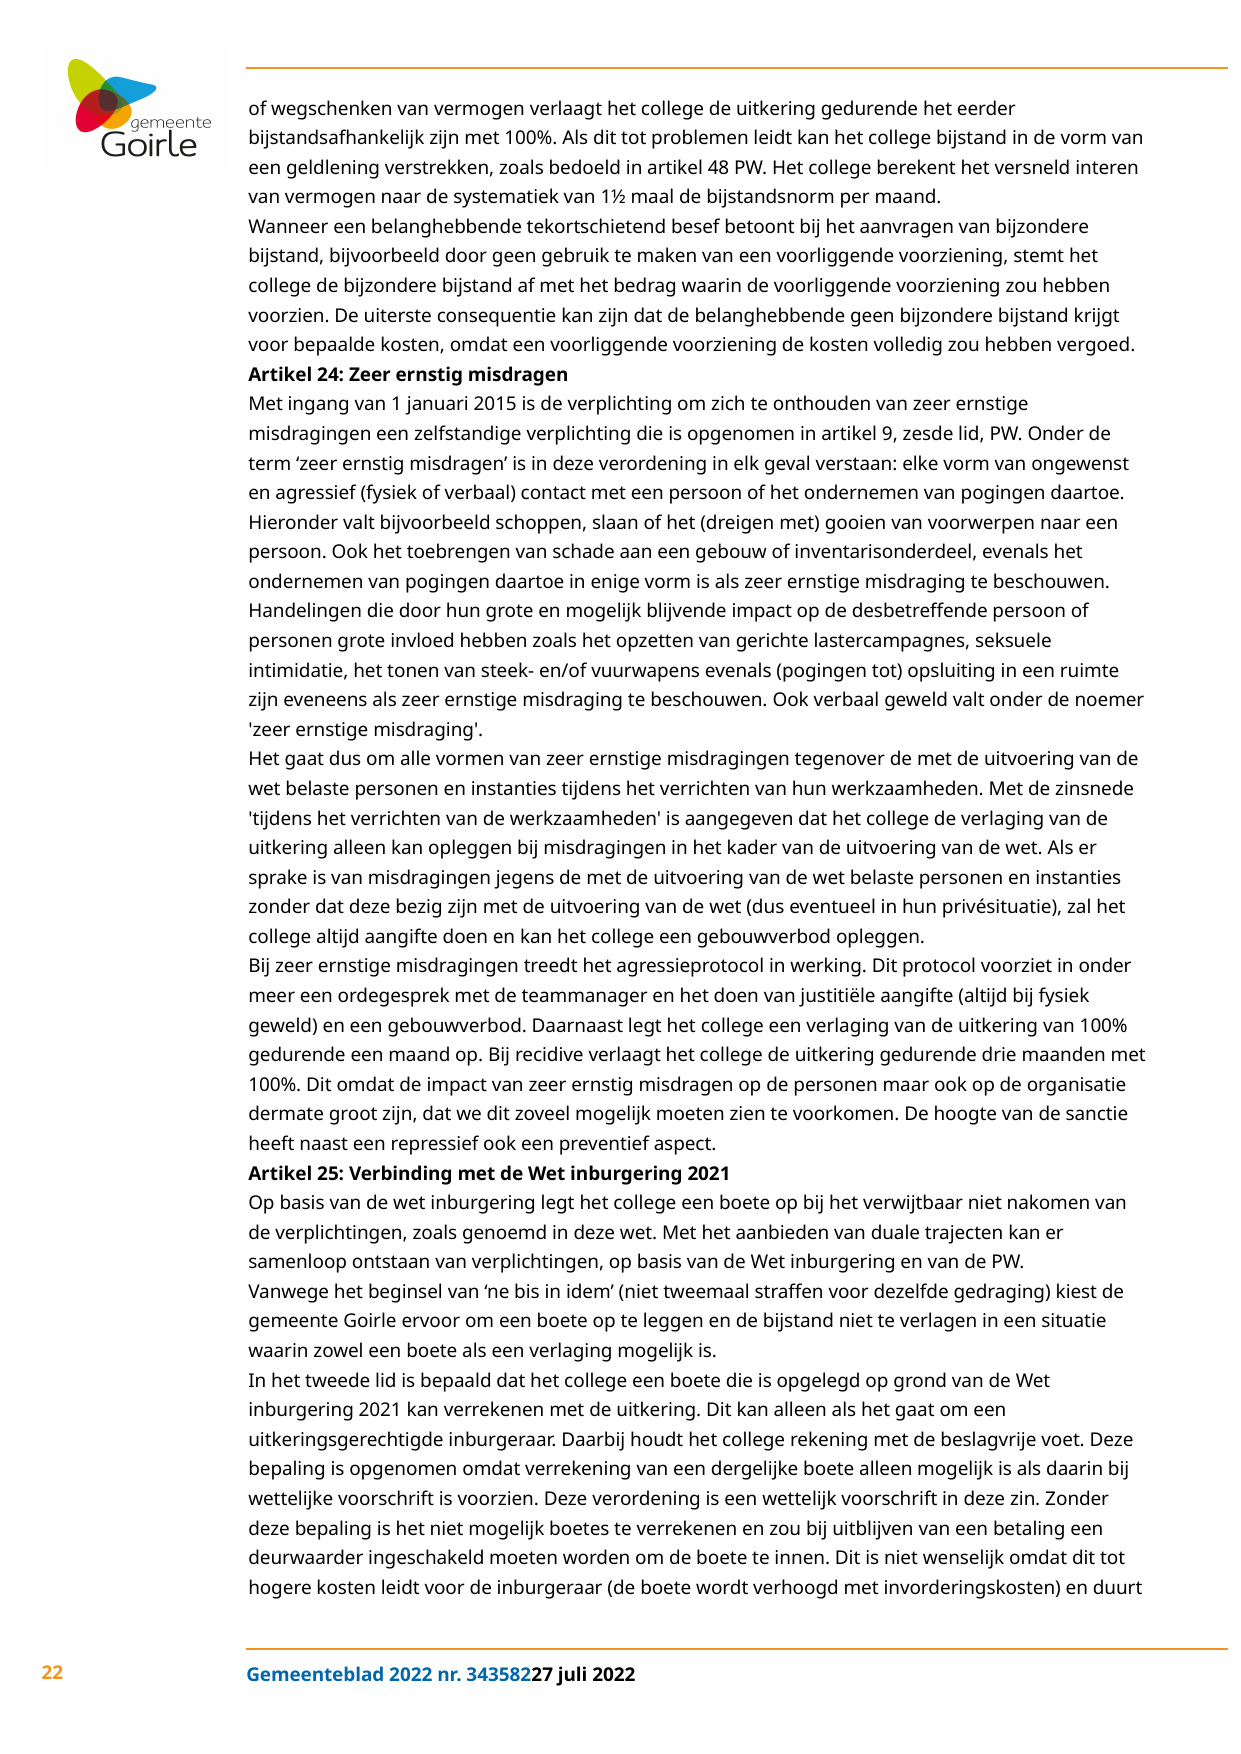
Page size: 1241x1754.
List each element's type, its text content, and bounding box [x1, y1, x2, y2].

text In het tweede lid is bepaald dat het college een boete die is opgelegd op grond van de Wet inburgering 2021 kan verrekenen met de uitkering. Dit kan alleen als het gaat om een uitkeringsgerechtigde inburgeraar. Daarbij houdt het college rekening met de beslagvrije voet. Deze bepaling is opgenomen omdat verrekening van een dergelijke boete alleen mogelijk is als daarin bij wettelijke voorschrift is voorzien. Deze verordening is een wettelijk voorschrift in deze zin. Zonder deze bepaling is het niet mogelijk boetes te verrekenen en zou bij uitblijven van een betaling een deurwaarder ingeschakeld moeten worden om de boete te innen. Dit is niet wenselijk omdat dit tot hogere kosten leidt voor de inburgeraar (de boete wordt verhoogd met invorderingskosten) en duurt [248, 1367, 1152, 1600]
text Met ingang van 1 januari 2015 is de verplichting om zich te onthouden van zeer ernstige misdragingen een zelfstandige verplichting die is opgenomen in artikel 9, zesde lid, PW. Onder de term ‘zeer ernstig misdragen’ is in deze verordening in elk geval verstaan: elke vorm van ongewenst en agressief (fysiek of verbaal) contact met een persoon of het ondernemen van pogingen daartoe. Hieronder valt bijvoorbeeld schoppen, slaan of het (dreigen met) gooien van voorwerpen naar een persoon. Ook het toebrengen van schade aan een gebouw of inventarisonderdeel, evenals het ondernemen van pogingen daartoe in enige vorm is als zeer ernstige misdraging te beschouwen. Handelingen die door hun grote en mogelijk blijvende impact op de desbetreffende persoon of personen grote invloed hebben zoals het opzetten van gerichte lastercampagnes, seksuele intimidatie, het tonen van steek- en/of vuurwapens evenals (pogingen tot) opsluiting in een ruimte zijn eveneens als zeer ernstige misdraging te beschouwen. Ook verbaal geweld valt onder de noemer 'zeer ernstige misdraging'. [248, 391, 1152, 742]
text Het gaat dus om alle vormen van zeer ernstige misdragingen tegenover de met de uitvoering van de wet belaste personen en instanties tijdens het verrichten van hun werkzaamheden. Met de zinsnede 'tijdens het verrichten van de werkzaamheden' is aangegeven dat het college de verlaging van de uitkering alleen kan opleggen bij misdragingen in het kader van de uitvoering van de wet. Als er sprake is van misdragingen jegens de met de uitvoering van de wet belaste personen en instanties zonder dat deze bezig zijn met de uitvoering van de wet (dus eventueel in hun privésituatie), zal het college altijd aangifte doen en kan het college een gebouwverbod opleggen. [248, 746, 1152, 949]
text Artikel 25: Verbinding met de Wet inburgering 2021 [248, 1160, 1152, 1186]
text Op basis van de wet inburgering legt het college een boete op bij het verwijtbaar niet nakomen van de verplichtingen, zoals genoemd in deze wet. Met het aanbieden van duale trajecten kan er samenloop ontstaan van verplichtingen, op basis van de Wet inburgering en van de PW. [248, 1189, 1152, 1274]
picture [41, 47, 231, 172]
text Bij zeer ernstige misdragingen treedt het agressieprotocol in werking. Dit protocol voorziet in onder meer een ordegesprek met de teammanager en het doen van justitiële aangifte (altijd bij fysiek geweld) en een gebouwverbod. Daarnaast legt het college een verlaging van de uitkering van 100% gedurende een maand op. Bij recidive verlaagt het college de uitkering gedurende drie maanden met 100%. Dit omdat de impact van zeer ernstig misdragen op de personen maar ook op de organisatie dermate groot zijn, dat we dit zoveel mogelijk moeten zien te voorkomen. De hoogte van de sanctie heeft naast een repressief ook een preventief aspect. [248, 953, 1152, 1156]
text Artikel 24: Zeer ernstig misdragen [248, 361, 1152, 387]
text Vanwege het beginsel van ‘ne bis in idem’ (niet tweemaal straffen voor dezelfde gedraging) kiest de gemeente Goirle ervoor om een boete op te leggen en de bijstand niet te verlagen in een situatie waarin zowel een boete als een verlaging mogelijk is. [248, 1278, 1152, 1363]
text Wanneer een belanghebbende tekortschietend besef betoont bij het aanvragen van bijzondere bijstand, bijvoorbeeld door geen gebruik te maken van een voorliggende voorziening, stemt het college de bijzondere bijstand af met het bedrag waarin de voorliggende voorziening zou hebben voorzien. De uiterste consequentie kan zijn dat de belanghebbende geen bijzondere bijstand krijgt voor bepaalde kosten, omdat een voorliggende voorziening de kosten volledig zou hebben vergoed. [248, 213, 1152, 357]
text of wegschenken van vermogen verlaagt het college de uitkering gedurende het eerder bijstandsafhankelijk zijn met 100%. Als dit tot problemen leidt kan het college bijstand in de vorm van een geldlening verstrekken, zoals bedoeld in artikel 48 PW. Het college berekent het versneld interen van vermogen naar de systematiek van 1½ maal de bijstandsnorm per maand. [248, 95, 1152, 209]
